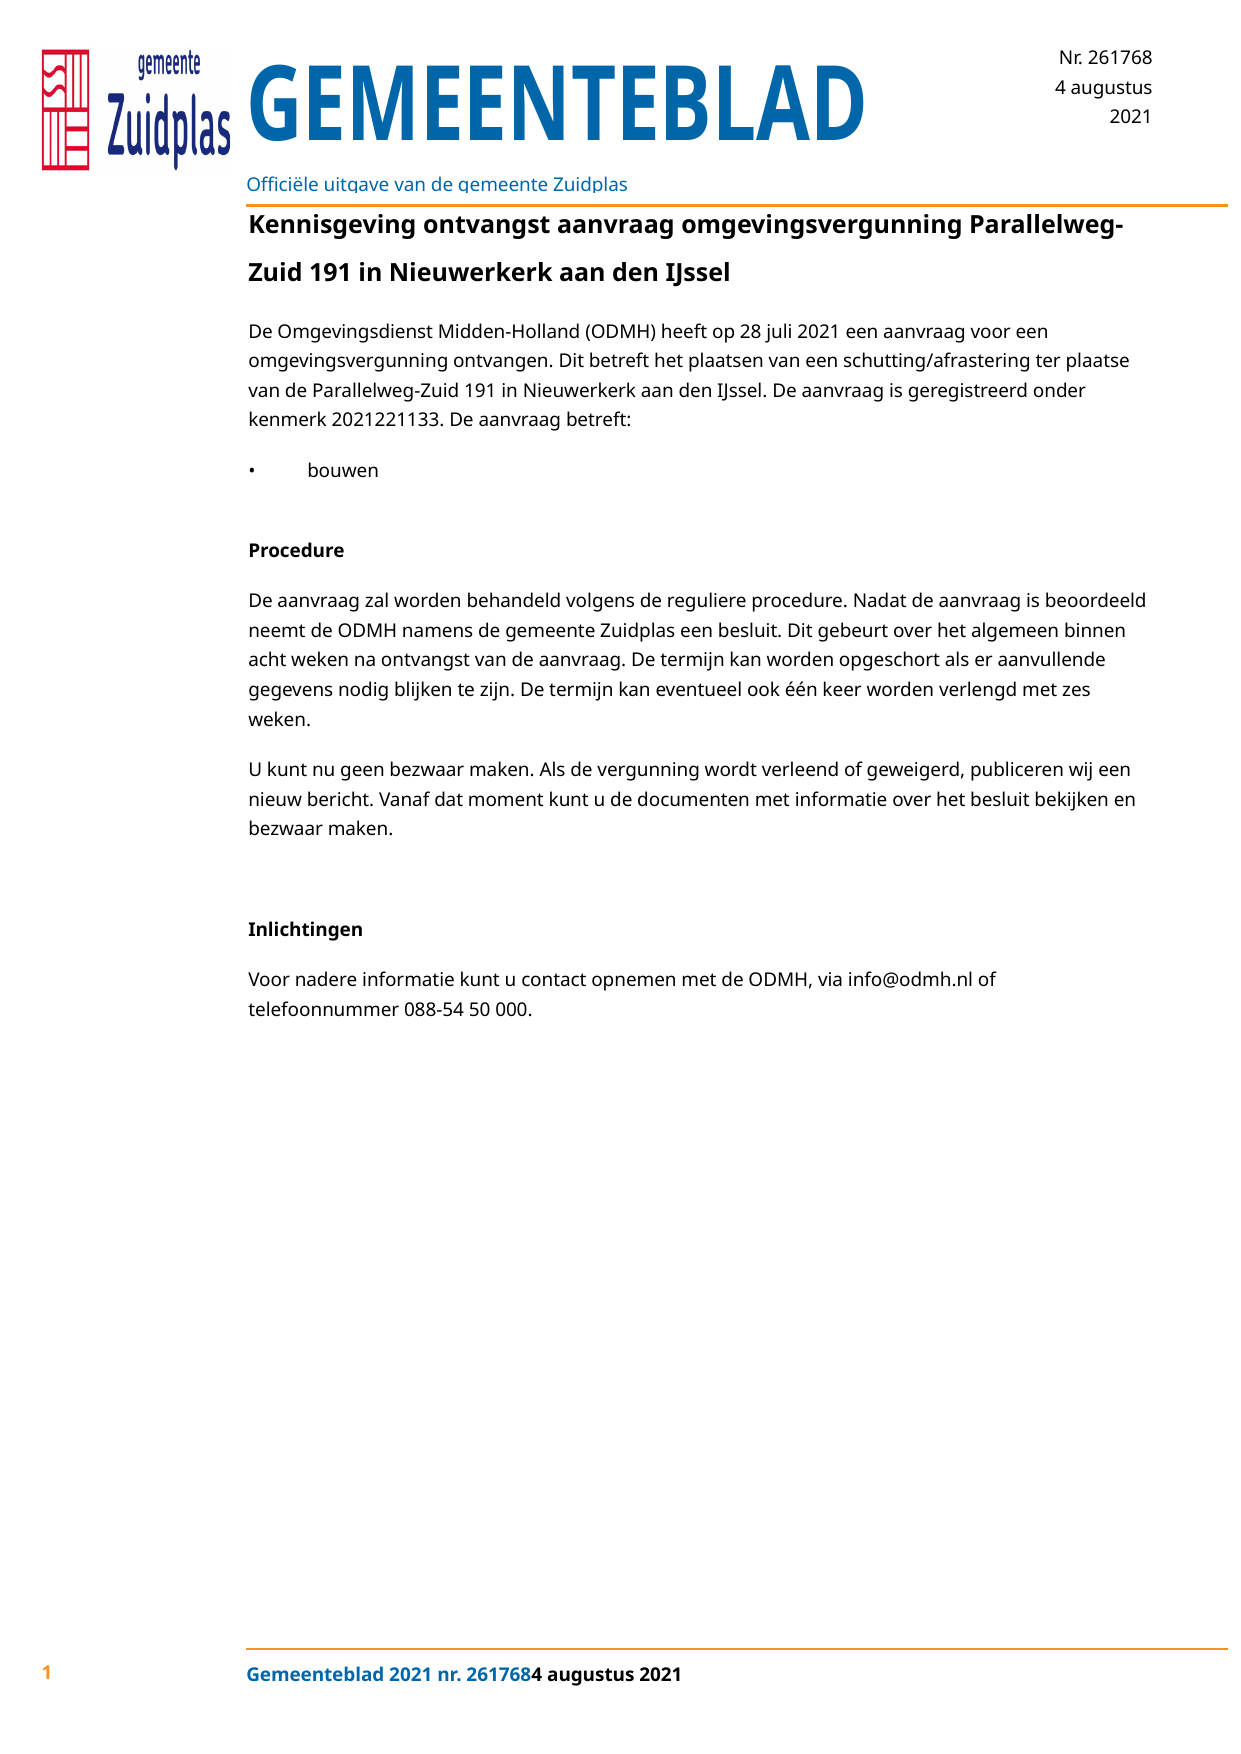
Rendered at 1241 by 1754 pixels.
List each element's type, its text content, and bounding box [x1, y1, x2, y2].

text Inlichtingen [248, 916, 1152, 942]
text Procedure [248, 537, 1152, 563]
text De Omgevingsdienst Midden-Holland (ODMH) heeft op 28 juli 2021 een aanvraag voor een omgevingsvergunning ontvangen. Dit betreft het plaatsen van een schutting/afrastering ter plaatse van de Parallelweg-Zuid 191 in Nieuwerkerk aan den IJssel. De aanvraag is geregistreerd onder kenmerk 2021221133. De aanvraag betreft: [248, 318, 1152, 432]
list bouwen [248, 457, 1152, 483]
text Kennisgeving ontvangst aanvraag omgevingsvergunning Parallelweg-Zuid 191 in Nieuwerkerk aan den IJssel [248, 207, 1152, 288]
text De aanvraag zal worden behandeld volgens de reguliere procedure. Nadat de aanvraag is beoordeeld neemt de ODMH namens de gemeente Zuidplas een besluit. Dit gebeurt over het algemeen binnen acht weken na ontvangst van de aanvraag. De termijn kan worden opgeschort als er aanvullende gegevens nodig blijken te zijn. De termijn kan eventueel ook één keer worden verlengd met zes weken. [248, 587, 1152, 732]
text U kunt nu geen bezwaar maken. Als de vergunning wordt verleend of geweigerd, publiceren wij een nieuw bericht. Vanaf dat moment kunt u de documenten met informatie over het besluit bekijken en bezwaar maken. [248, 756, 1152, 841]
picture [41, 47, 231, 172]
text Voor nadere informatie kunt u contact opnemen met de ODMH, via info@odmh.nl of telefoonnummer 088-54 50 000. [248, 967, 1152, 1022]
